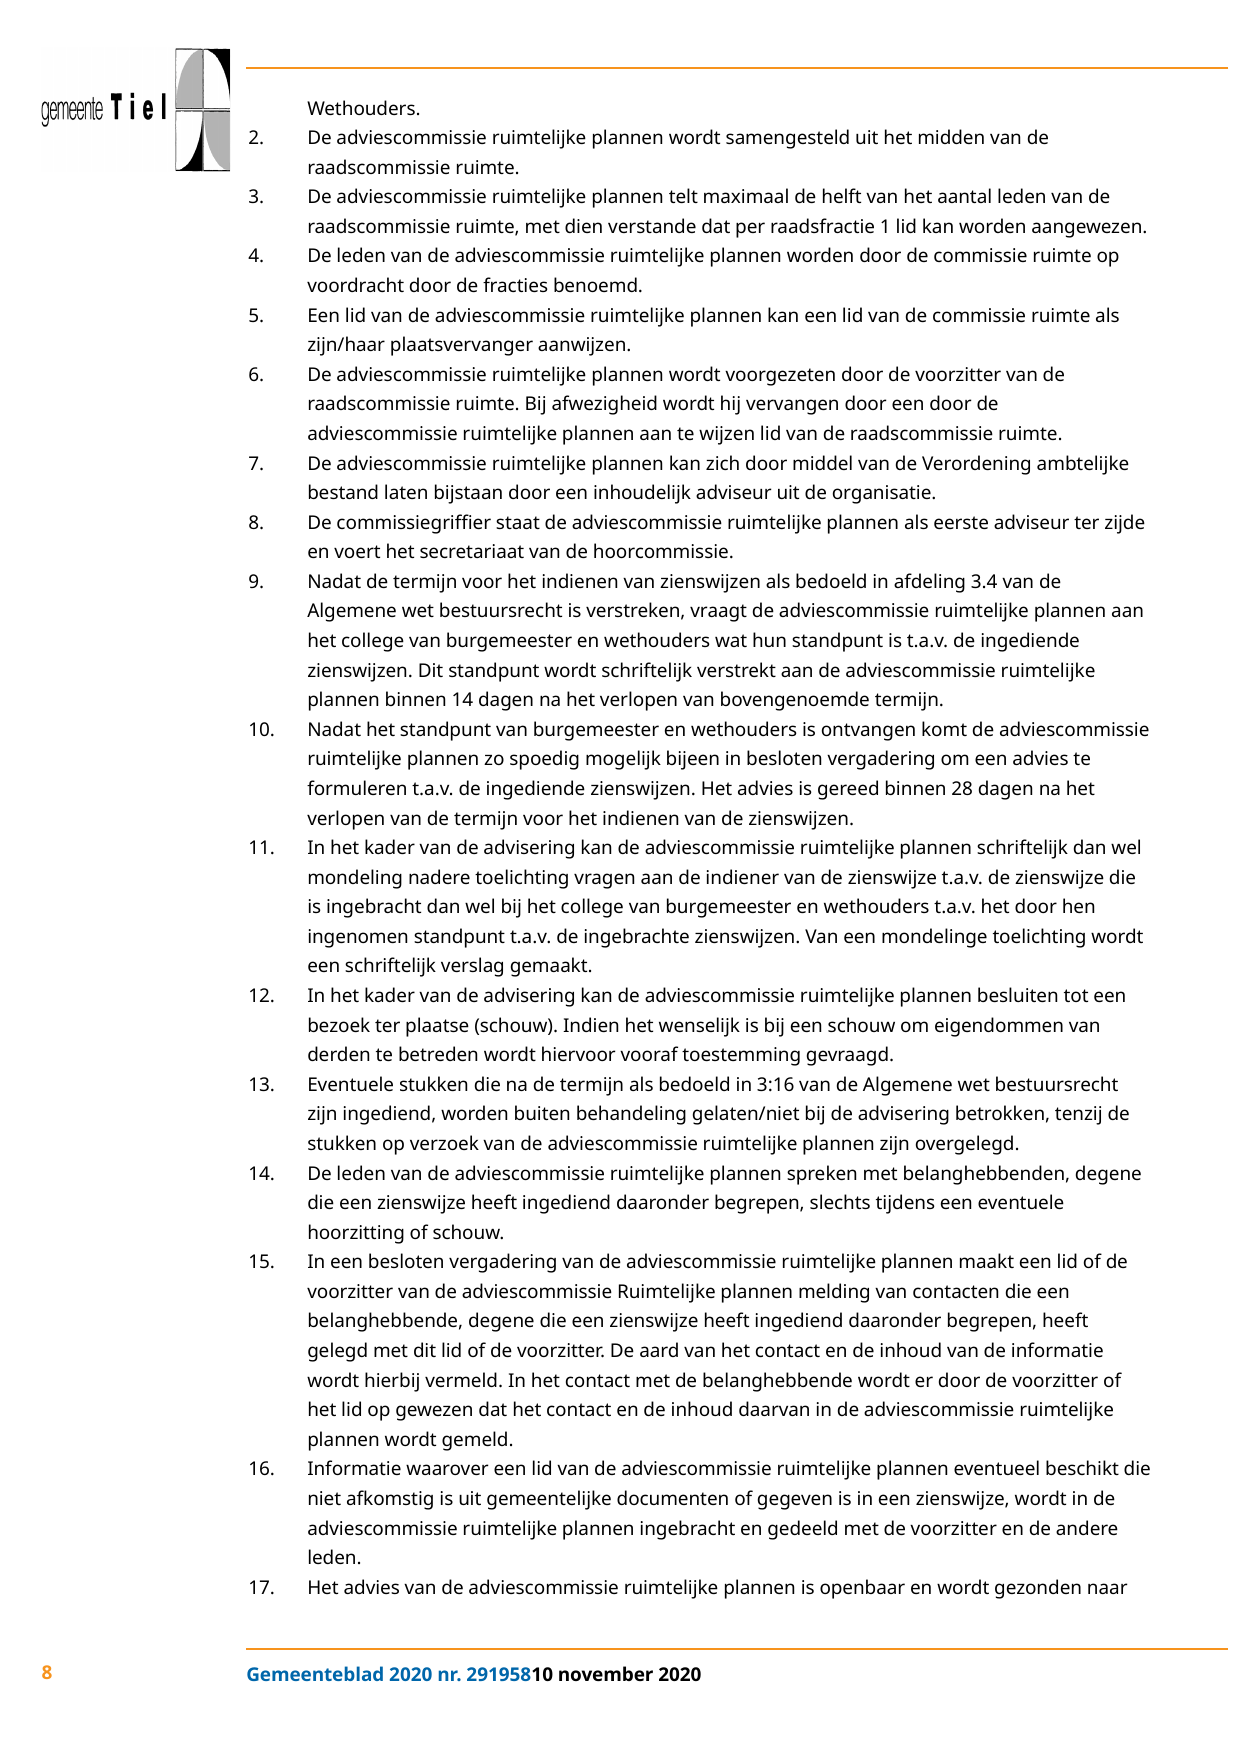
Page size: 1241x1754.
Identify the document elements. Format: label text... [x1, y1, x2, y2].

list In het kader van de advisering kan de adviescommissie ruimtelijke plannen schriftelijk dan wel mondeling nadere toelichting vragen aan de indiener van de zienswijze t.a.v. de zienswijze die is ingebracht dan wel bij het college van burgemeester en wethouders t.a.v. het door hen ingenomen standpunt t.a.v. de ingebrachte zienswijzen. Van een mondelinge toelichting wordt een schriftelijk verslag gemaakt. [248, 834, 1152, 978]
list De adviescommissie ruimtelijke plannen telt maximaal de helft van het aantal leden van de raadscommissie ruimte, met dien verstande dat per raadsfractie 1 lid kan worden aangewezen. [248, 183, 1152, 239]
list Het advies van de adviescommissie ruimtelijke plannen is openbaar en wordt gezonden naar [248, 1574, 1152, 1600]
list Nadat het standpunt van burgemeester en wethouders is ontvangen komt de adviescommissie ruimtelijke plannen zo spoedig mogelijk bijeen in besloten vergadering om een advies te formuleren t.a.v. de ingediende zienswijzen. Het advies is gereed binnen 28 dagen na het verlopen van de termijn voor het indienen van de zienswijzen. [248, 716, 1152, 831]
list Informatie waarover een lid van de adviescommissie ruimtelijke plannen eventueel beschikt die niet afkomstig is uit gemeentelijke documenten of gegeven is in een zienswijze, wordt in de adviescommissie ruimtelijke plannen ingebracht en gedeeld met de voorzitter en de andere leden. [248, 1456, 1152, 1570]
list De leden van de adviescommissie ruimtelijke plannen worden door de commissie ruimte op voordracht door de fracties benoemd. [248, 243, 1152, 298]
list De adviescommissie ruimtelijke plannen wordt voorgezeten door de voorzitter van de raadscommissie ruimte. Bij afwezigheid wordt hij vervangen door een door de adviescommissie ruimtelijke plannen aan te wijzen lid van de raadscommissie ruimte. [248, 361, 1152, 446]
list In het kader van de advisering kan de adviescommissie ruimtelijke plannen besluiten tot een bezoek ter plaatse (schouw). Indien het wenselijk is bij een schouw om eigendommen van derden te betreden wordt hiervoor vooraf toestemming gevraagd. [248, 982, 1152, 1067]
list Een lid van de adviescommissie ruimtelijke plannen kan een lid van de commissie ruimte als zijn/haar plaatsvervanger aanwijzen. [248, 302, 1152, 357]
list De commissiegriffier staat de adviescommissie ruimtelijke plannen als eerste adviseur ter zijde en voert het secretariaat van de hoorcommissie. [248, 509, 1152, 564]
list Wethouders. [248, 95, 1152, 121]
list De leden van de adviescommissie ruimtelijke plannen spreken met belanghebbenden, degene die een zienswijze heeft ingediend daaronder begrepen, slechts tijdens een eventuele hoorzitting of schouw. [248, 1160, 1152, 1245]
list Nadat de termijn voor het indienen van zienswijzen als bedoeld in afdeling 3.4 van de Algemene wet bestuursrecht is verstreken, vraagt de adviescommissie ruimtelijke plannen aan het college van burgemeester en wethouders wat hun standpunt is t.a.v. de ingediende zienswijzen. Dit standpunt wordt schriftelijk verstrekt aan de adviescommissie ruimtelijke plannen binnen 14 dagen na het verlopen van bovengenoemde termijn. [248, 568, 1152, 712]
list De adviescommissie ruimtelijke plannen kan zich door middel van de Verordening ambtelijke bestand laten bijstaan door een inhoudelijk adviseur uit de organisatie. [248, 450, 1152, 505]
picture [41, 47, 231, 172]
list Eventuele stukken die na de termijn als bedoeld in 3:16 van de Algemene wet bestuursrecht zijn ingediend, worden buiten behandeling gelaten/niet bij de advisering betrokken, tenzij de stukken op verzoek van de adviescommissie ruimtelijke plannen zijn overgelegd. [248, 1071, 1152, 1156]
list De adviescommissie ruimtelijke plannen wordt samengesteld uit het midden van de raadscommissie ruimte. [248, 124, 1152, 180]
list In een besloten vergadering van de adviescommissie ruimtelijke plannen maakt een lid of de voorzitter van de adviescommissie Ruimtelijke plannen melding van contacten die een belanghebbende, degene die een zienswijze heeft ingediend daaronder begrepen, heeft gelegd met dit lid of de voorzitter. De aard van het contact en de inhoud van de informatie wordt hierbij vermeld. In het contact met de belanghebbende wordt er door de voorzitter of het lid op gewezen dat het contact en de inhoud daarvan in de adviescommissie ruimtelijke plannen wordt gemeld. [248, 1248, 1152, 1452]
